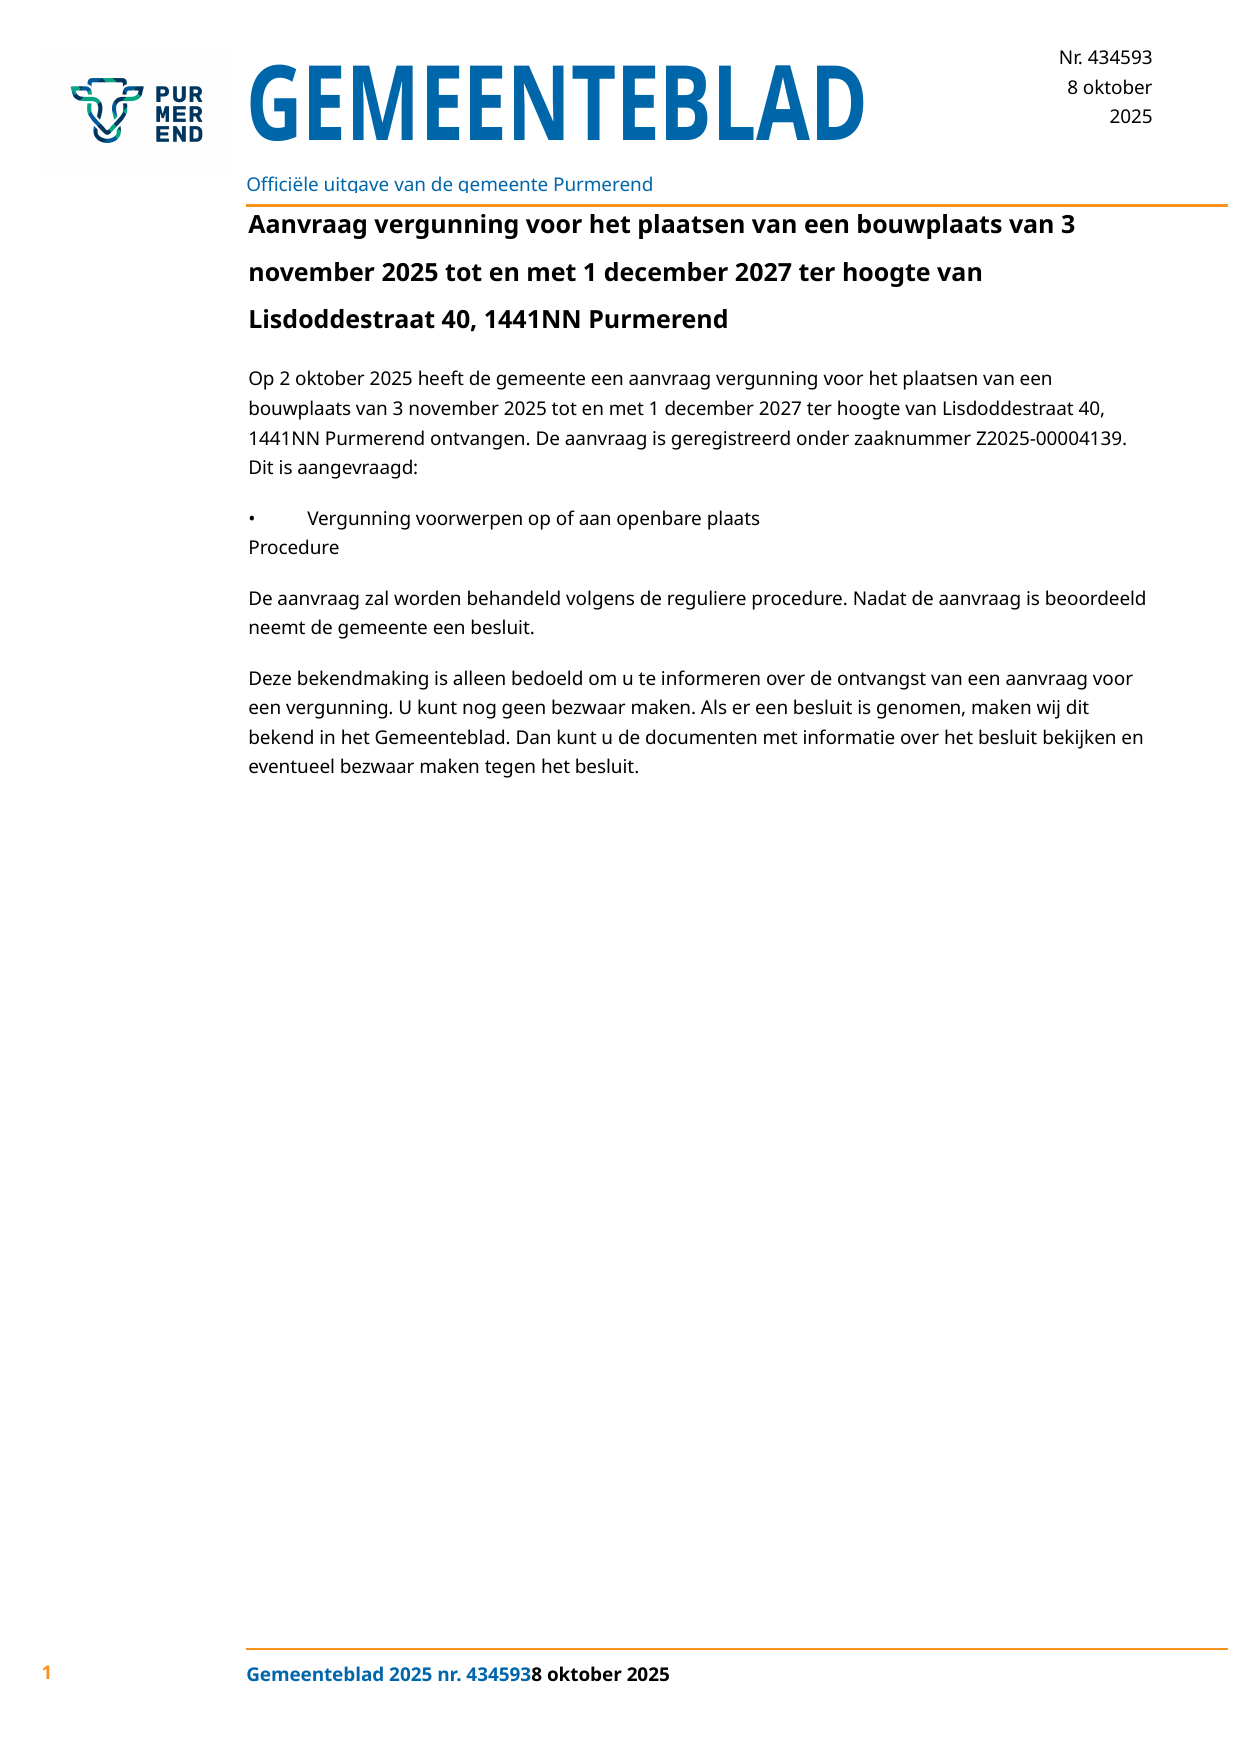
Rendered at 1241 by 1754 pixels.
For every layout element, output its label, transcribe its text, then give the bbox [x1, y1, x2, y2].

text Aanvraag vergunning voor het plaatsen van een bouwplaats van 3 november 2025 tot en met 1 december 2027 ter hoogte van Lisdoddestraat 40, 1441NN Purmerend [248, 207, 1152, 336]
text Deze bekendmaking is alleen bedoeld om u te informeren over de ontvangst van een aanvraag voor een vergunning. U kunt nog geen bezwaar maken. Als er een besluit is genomen, maken wij dit bekend in het Gemeenteblad. Dan kunt u de documenten met informatie over het besluit bekijken en eventueel bezwaar maken tegen het besluit. [248, 665, 1152, 779]
text De aanvraag zal worden behandeld volgens de reguliere procedure. Nadat de aanvraag is beoordeeld neemt de gemeente een besluit. [248, 585, 1152, 640]
text Procedure [248, 534, 1152, 560]
picture [41, 47, 231, 172]
list Vergunning voorwerpen op of aan openbare plaats [248, 505, 1152, 530]
text Op 2 oktober 2025 heeft de gemeente een aanvraag vergunning voor het plaatsen van een bouwplaats van 3 november 2025 tot en met 1 december 2027 ter hoogte van Lisdoddestraat 40, 1441NN Purmerend ontvangen. De aanvraag is geregistreerd onder zaaknummer Z2025-00004139. Dit is aangevraagd: [248, 366, 1152, 480]
